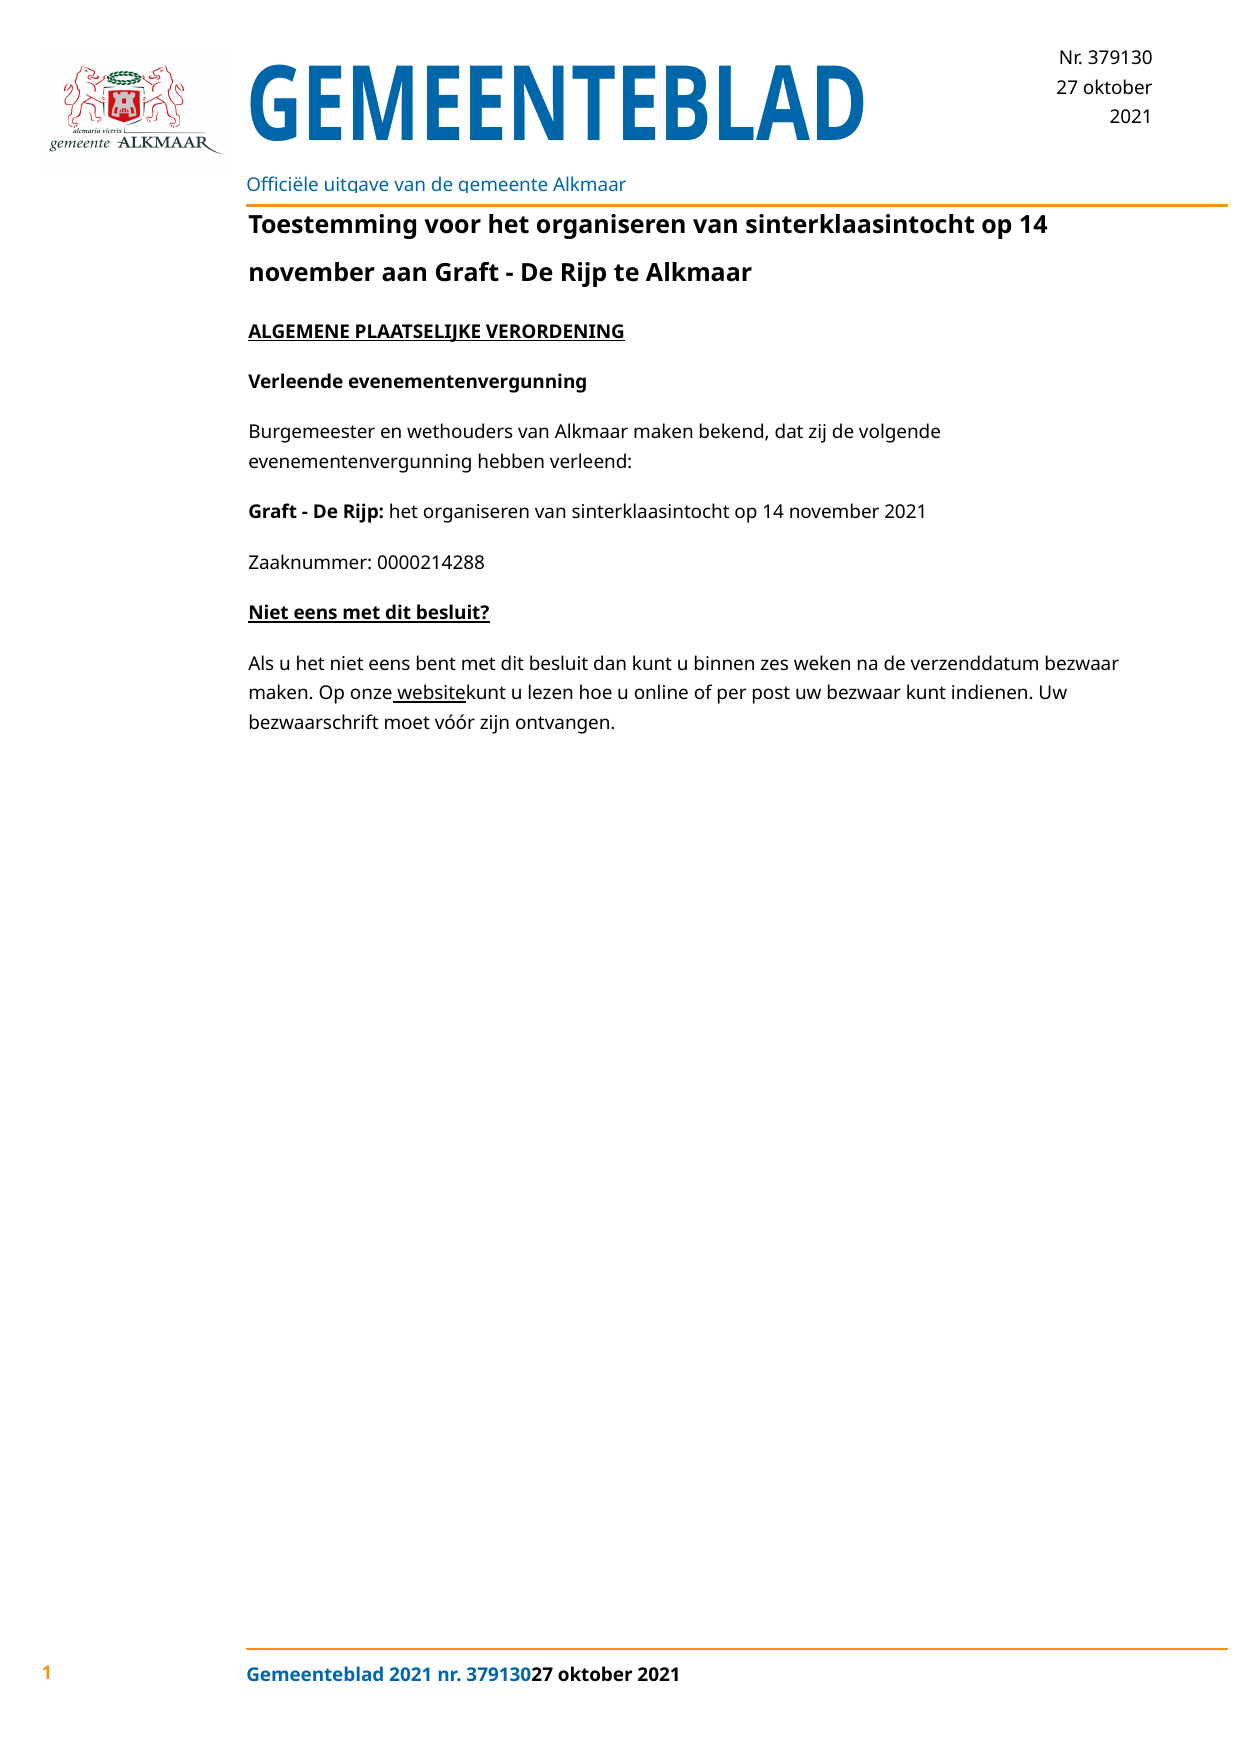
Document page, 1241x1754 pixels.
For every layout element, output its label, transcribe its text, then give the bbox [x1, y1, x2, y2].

text Niet eens met dit besluit? [248, 599, 1152, 625]
text Zaaknummer: 0000214288 [248, 549, 1152, 575]
picture [41, 47, 231, 172]
text ALGEMENE PLAATSELIJKE VERORDENING [248, 318, 1152, 344]
text Toestemming voor het organiseren van sinterklaasintocht op 14 november aan Graft - De Rijp te Alkmaar [248, 207, 1152, 288]
text Burgemeester en wethouders van Alkmaar maken bekend, dat zij de volgende evenementenvergunning hebben verleend: [248, 419, 1152, 474]
text Verleende evenementenvergunning [248, 368, 1152, 394]
text Graft - De Rijp: het organiseren van sinterklaasintocht op 14 november 2021 [248, 499, 1152, 524]
text Als u het niet eens bent met dit besluit dan kunt u binnen zes weken na de verzenddatum bezwaar maken. Op onze websitekunt u lezen hoe u online of per post uw bezwaar kunt indienen. Uw bezwaarschrift moet vóór zijn ontvangen. [248, 650, 1152, 735]
